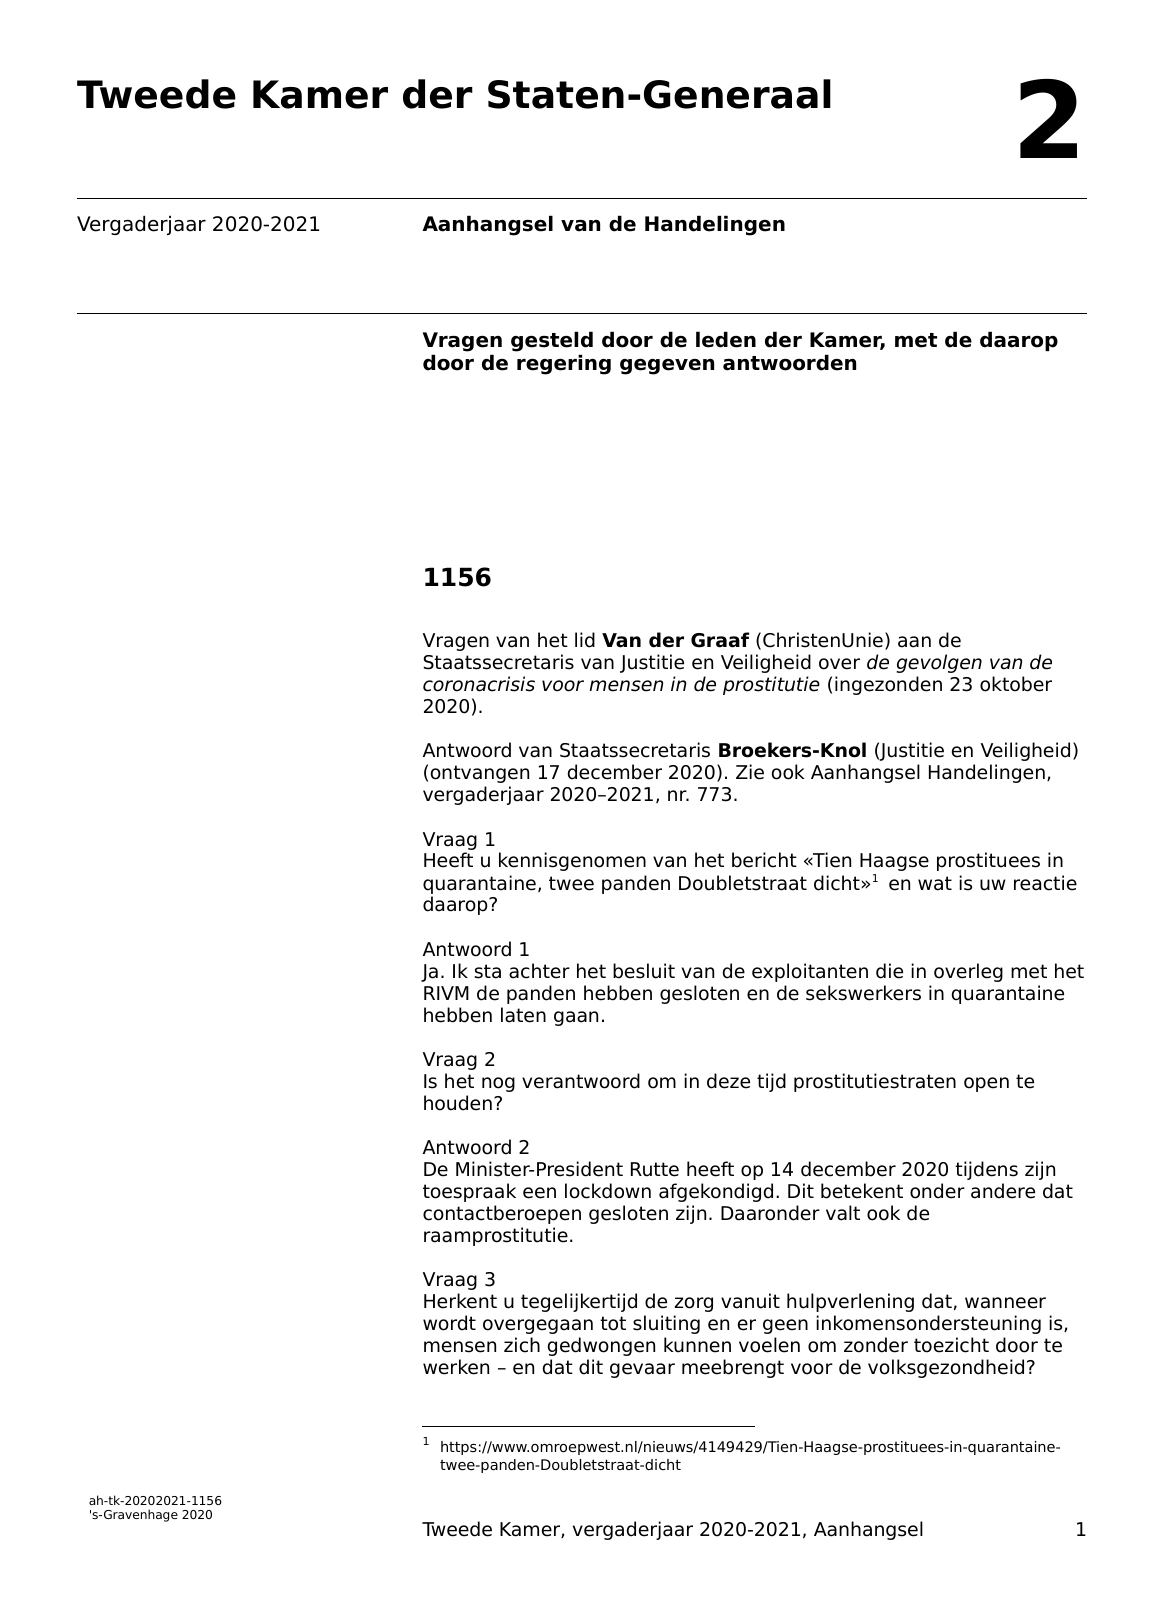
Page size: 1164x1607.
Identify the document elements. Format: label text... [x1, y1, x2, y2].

text Is het nog verantwoord om in deze tijd prostitutiestraten open te houden? [422, 1071, 1087, 1114]
table_header Tweede Kamer der Staten-Generaal [77, 59, 886, 198]
text De Minister-President Rutte heeft op 14 december 2020 tijdens zijn toespraak een lockdown afgekondigd. Dit betekent onder andere dat contactberoepen gesloten zijn. Daaronder valt ook de raamprostitutie. [422, 1159, 1087, 1247]
table_header 2 [886, 59, 1087, 198]
table_cell Vergaderjaar 2020-2021 [77, 199, 422, 313]
text Vragen van het lid Van der Graaf (ChristenUnie) aan de Staatssecretaris van Justitie en Veiligheid over de gevolgen van de coronacrisis voor mensen in de prostitutie (ingezonden 23 oktober 2020). [422, 630, 1087, 718]
table_cell Aanhangsel van de Handelingen [422, 199, 1087, 313]
text Vraag 1 [422, 828, 1087, 850]
text Ja. Ik sta achter het besluit van de exploitanten die in overleg met het RIVM de panden hebben gesloten en de sekswerkers in quarantaine hebben laten gaan. [422, 961, 1087, 1026]
text https://www.omroepwest.nl/nieuws/4149429/Tien-Haagse-prostituees-in-quarantaine-twee-panden-Doubletstraat-dicht [422, 1435, 1087, 1474]
text Antwoord 2 [422, 1137, 1087, 1159]
text Heeft u kennisgenomen van het bericht «Tien Haagse prostituees in quarantaine, twee panden Doubletstraat dicht» en wat is uw reactie daarop? [422, 850, 1087, 916]
text Antwoord van Staatssecretaris Broekers-Knol (Justitie en Veiligheid) (ontvangen 17 december 2020). Zie ook Aanhangsel Handelingen, vergaderjaar 2020–2021, nr. 773. [422, 740, 1087, 806]
text 's-Gravenhage 2020 [88, 1508, 323, 1522]
text ah-tk-20202021-1156 [88, 1494, 323, 1508]
text Antwoord 1 [422, 938, 1087, 961]
table_cell [77, 314, 422, 375]
text Vraag 3 [422, 1269, 1087, 1291]
text Vraag 2 [422, 1049, 1087, 1071]
table_cell Vragen gesteld door de leden der Kamer, met de daarop door de regering gegeven antwoorden [422, 314, 1087, 375]
text 1156 [422, 563, 1087, 592]
text Herkent u tegelijkertijd de zorg vanuit hulpverlening dat, wanneer wordt overgegaan tot sluiting en er geen inkomensondersteuning is, mensen zich gedwongen kunnen voelen om zonder toezicht door te werken – en dat dit gevaar meebrengt voor de volksgezondheid? [422, 1291, 1087, 1379]
